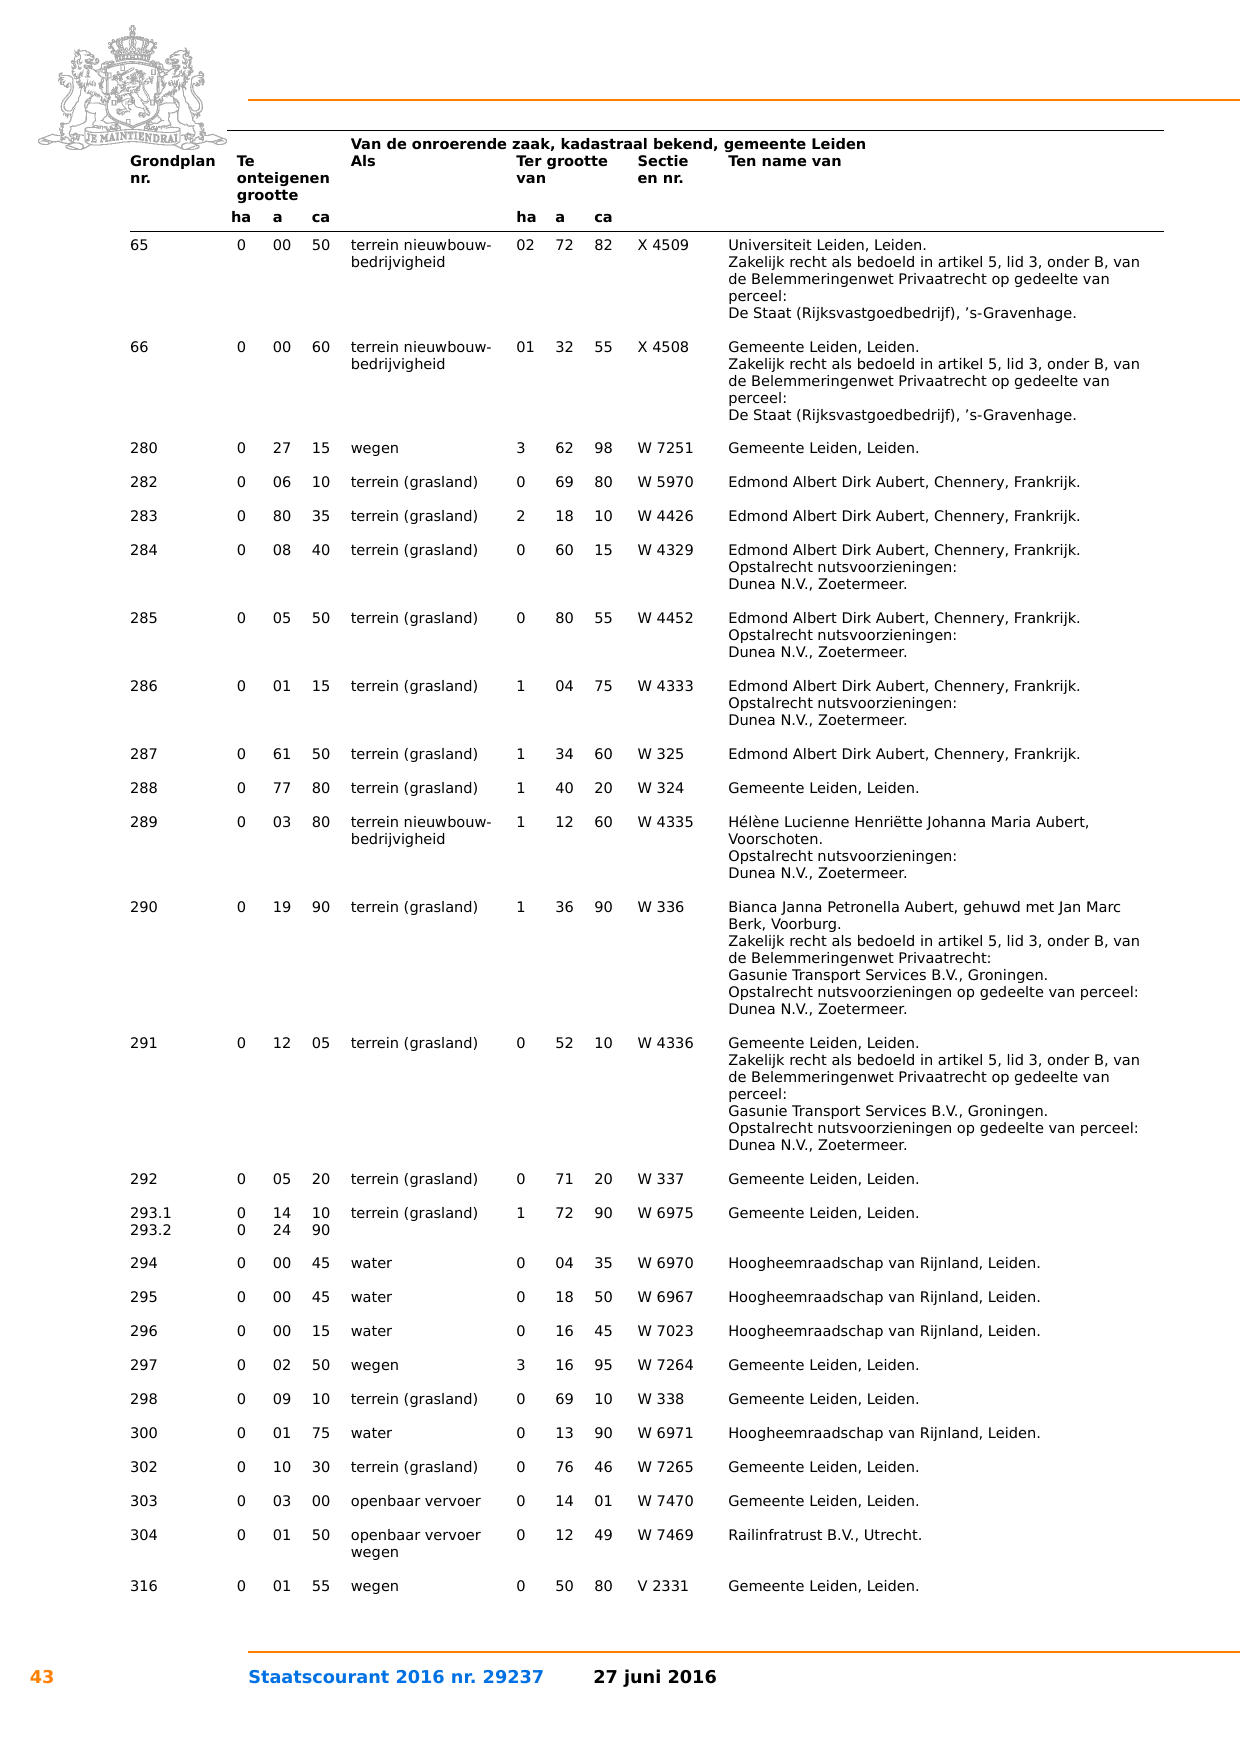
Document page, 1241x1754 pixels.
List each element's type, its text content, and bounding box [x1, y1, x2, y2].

table_cell [722, 1510, 1163, 1527]
table_cell W 7469 [631, 1527, 722, 1561]
table_cell 40 [306, 542, 344, 593]
table_cell 0 [231, 232, 267, 322]
table_cell [306, 491, 344, 508]
table_cell [510, 1239, 549, 1255]
table_cell a [549, 208, 588, 231]
table_cell terrein (grasland) [345, 746, 510, 763]
table_cell [130, 1154, 231, 1171]
table_cell 75 [588, 678, 631, 729]
table_cell 80 [549, 610, 588, 661]
table_cell 30 [306, 1459, 344, 1476]
table_cell terrein (grasland) [345, 542, 510, 593]
table_cell 0 [231, 440, 267, 457]
table_cell [306, 1476, 344, 1493]
table_cell Ter grootte van [510, 153, 631, 208]
table_cell W 338 [631, 1391, 722, 1408]
table_cell terrein (grasland) [345, 1205, 510, 1238]
table_cell 1 [510, 780, 549, 797]
table_cell [549, 1408, 588, 1425]
table_cell [130, 797, 231, 814]
table_cell [130, 1188, 231, 1204]
table_cell 01 [267, 1527, 306, 1561]
table_cell [130, 458, 231, 474]
table_cell [722, 458, 1163, 474]
table_cell [510, 763, 549, 780]
table_cell 80 [267, 508, 306, 525]
table_cell 293.2 [130, 1221, 231, 1238]
table_cell 32 [549, 339, 588, 423]
table_cell [631, 1510, 722, 1527]
table_cell 15 [306, 678, 344, 729]
table_cell 01 [588, 1493, 631, 1510]
table_cell [345, 729, 510, 746]
table_cell [510, 525, 549, 542]
table_cell ha [510, 208, 549, 231]
table_cell [631, 797, 722, 814]
table_cell [231, 1239, 267, 1255]
table_cell 291 [130, 1035, 231, 1153]
table_cell 02 [267, 1357, 306, 1374]
table_cell 0 [510, 1171, 549, 1187]
table_cell [722, 1442, 1163, 1459]
table_cell 295 [130, 1289, 231, 1306]
table_cell Edmond Albert Dirk Aubert, Chennery, Frankrijk. Opstalrecht nutsvoorzieningen: Dunea N.V., Zoetermeer. [722, 542, 1163, 593]
table_cell 50 [306, 1527, 344, 1561]
table_cell [549, 1154, 588, 1171]
table_cell 288 [130, 780, 231, 797]
table_cell [306, 729, 344, 746]
table_cell [130, 424, 231, 440]
table_cell 55 [588, 610, 631, 661]
table_cell 0 [231, 1425, 267, 1442]
table_cell ca [588, 208, 631, 231]
table_cell [306, 322, 344, 338]
table_cell [588, 1442, 631, 1459]
table_cell 294 [130, 1255, 231, 1272]
table_cell [631, 322, 722, 338]
table_cell [722, 593, 1163, 610]
table_cell [345, 1340, 510, 1357]
table_cell [588, 525, 631, 542]
table_cell [231, 882, 267, 899]
table_cell [130, 882, 231, 899]
table_cell [510, 1340, 549, 1357]
table_cell terrein (grasland) [345, 780, 510, 797]
table_cell [631, 1374, 722, 1391]
table_cell [631, 1561, 722, 1578]
table_cell 18 [549, 508, 588, 525]
table_cell [631, 1476, 722, 1493]
table_cell 0 [231, 814, 267, 882]
table_cell [631, 1154, 722, 1171]
table_cell W 336 [631, 899, 722, 1018]
table_cell [345, 661, 510, 678]
table_cell 65 [130, 232, 231, 322]
table_cell Edmond Albert Dirk Aubert, Chennery, Frankrijk. Opstalrecht nutsvoorzieningen: Dunea N.V., Zoetermeer. [722, 678, 1163, 729]
table_cell [231, 1273, 267, 1289]
table_cell [588, 1239, 631, 1255]
table_cell [267, 1476, 306, 1493]
table_cell 14 [549, 1493, 588, 1510]
table_cell [549, 1442, 588, 1459]
table_cell [306, 1239, 344, 1255]
table_cell [267, 525, 306, 542]
table_cell 14 [267, 1205, 306, 1221]
table_cell [549, 593, 588, 610]
table_cell 0 [231, 678, 267, 729]
table_cell Edmond Albert Dirk Aubert, Chennery, Frankrijk. Opstalrecht nutsvoorzieningen: Dunea N.V., Zoetermeer. [722, 610, 1163, 661]
table_cell W 4329 [631, 542, 722, 593]
table_cell [267, 593, 306, 610]
table_cell terrein nieuwbouw-bedrijvigheid [345, 339, 510, 423]
table_cell [722, 491, 1163, 508]
table_cell terrein (grasland) [345, 474, 510, 491]
table_cell 40 [549, 780, 588, 797]
table_cell 296 [130, 1323, 231, 1340]
table_cell 3 [510, 1357, 549, 1374]
table_cell terrein (grasland) [345, 1391, 510, 1408]
table_cell 80 [306, 780, 344, 797]
table_cell [588, 1561, 631, 1578]
table_cell ca [306, 208, 344, 231]
table_cell 0 [231, 1493, 267, 1510]
table_cell 24 [267, 1221, 306, 1238]
table_cell [510, 1374, 549, 1391]
table_cell W 6970 [631, 1255, 722, 1272]
table_cell 10 [267, 1459, 306, 1476]
table_cell 20 [588, 780, 631, 797]
table_cell [345, 491, 510, 508]
table_cell Hoogheemraadschap van Rijnland, Leiden. [722, 1425, 1163, 1442]
table_cell [549, 491, 588, 508]
table_cell W 324 [631, 780, 722, 797]
table_cell Edmond Albert Dirk Aubert, Chennery, Frankrijk. [722, 474, 1163, 491]
table_cell [345, 593, 510, 610]
table_cell [588, 1476, 631, 1493]
table_cell 46 [588, 1459, 631, 1476]
table_cell 04 [549, 1255, 588, 1272]
table_cell 15 [588, 542, 631, 593]
table_cell [306, 593, 344, 610]
table_cell [345, 525, 510, 542]
table_cell 1 [510, 1205, 549, 1238]
table_cell water [345, 1255, 510, 1272]
table_cell 27 [267, 440, 306, 457]
table_cell 1 [510, 746, 549, 763]
table_cell water [345, 1323, 510, 1340]
table_cell 62 [549, 440, 588, 457]
table_cell [306, 1273, 344, 1289]
table_cell [631, 1442, 722, 1459]
table_cell [588, 491, 631, 508]
table_cell [267, 763, 306, 780]
table_cell 72 [549, 232, 588, 322]
table_cell [722, 1273, 1163, 1289]
table_cell [722, 763, 1163, 780]
table_cell 52 [549, 1035, 588, 1153]
table_cell Gemeente Leiden, Leiden. [722, 1205, 1163, 1238]
table_cell 0 [231, 1578, 267, 1595]
table_cell [510, 1273, 549, 1289]
table_cell [510, 1476, 549, 1493]
table_cell W 4426 [631, 508, 722, 525]
table_cell [130, 1374, 231, 1391]
table_cell [267, 458, 306, 474]
table_cell 0 [510, 1289, 549, 1306]
table_cell 0 [231, 1255, 267, 1272]
table_cell Universiteit Leiden, Leiden. Zakelijk recht als bedoeld in artikel 5, lid 3, onder B, van de Belemmeringenwet Privaatrecht op gedeelte van perceel: De Staat (Rijksvastgoedbedrijf), ’s-Gravenhage. [722, 232, 1163, 322]
table_cell 50 [306, 1357, 344, 1374]
table_cell [267, 1188, 306, 1204]
table_cell [510, 322, 549, 338]
table_cell [549, 882, 588, 899]
table_cell [231, 1340, 267, 1357]
table_cell [231, 1306, 267, 1323]
table_cell [549, 1476, 588, 1493]
table_cell [631, 458, 722, 474]
table_cell 290 [130, 899, 231, 1018]
table_cell terrein (grasland) [345, 610, 510, 661]
table_cell [510, 882, 549, 899]
table_cell [588, 1510, 631, 1527]
table_cell [306, 1408, 344, 1425]
table_cell Te onteigenen grootte [231, 153, 344, 208]
table_cell [631, 882, 722, 899]
table_cell Gemeente Leiden, Leiden. [722, 1459, 1163, 1476]
table_cell [306, 1442, 344, 1459]
table_cell 50 [306, 746, 344, 763]
table_cell W 6975 [631, 1205, 722, 1238]
table_cell [231, 1154, 267, 1171]
table_cell [345, 1374, 510, 1391]
table_cell Bianca Janna Petronella Aubert, gehuwd met Jan Marc Berk, Voorburg. Zakelijk recht als bedoeld in artikel 5, lid 3, onder B, van de Belemmeringenwet Privaatrecht: Gasunie Transport Services B.V., Groningen. Opstalrecht nutsvoorzieningen op gedeelte van perceel: Dunea N.V., Zoetermeer. [722, 899, 1163, 1018]
table_cell [306, 763, 344, 780]
table_cell [631, 1340, 722, 1357]
table_cell 45 [588, 1323, 631, 1340]
table_cell 289 [130, 814, 231, 882]
table_cell [588, 763, 631, 780]
table_cell 15 [306, 440, 344, 457]
table_cell [510, 1188, 549, 1204]
table_cell [267, 491, 306, 508]
table_cell [510, 1408, 549, 1425]
table_cell [130, 593, 231, 610]
table_cell water [345, 1425, 510, 1442]
table_cell 71 [549, 1171, 588, 1187]
table_cell 95 [588, 1357, 631, 1374]
table_cell 45 [306, 1255, 344, 1272]
table_cell [130, 1510, 231, 1527]
table_cell 75 [306, 1425, 344, 1442]
table_cell [510, 661, 549, 678]
table_cell 1 [510, 899, 549, 1018]
table_cell [722, 1374, 1163, 1391]
table_cell [306, 1154, 344, 1171]
table_cell 36 [549, 899, 588, 1018]
table_cell 49 [588, 1527, 631, 1561]
table_cell 02 [510, 232, 549, 322]
table_cell [231, 1018, 267, 1035]
table_cell [130, 1306, 231, 1323]
table_cell [588, 729, 631, 746]
table_cell [130, 1239, 231, 1255]
table_cell [345, 1510, 510, 1527]
table_cell [722, 882, 1163, 899]
table_cell [267, 1018, 306, 1035]
table_cell 300 [130, 1425, 231, 1442]
table_cell [631, 1018, 722, 1035]
table_cell [231, 1188, 267, 1204]
table_cell 303 [130, 1493, 231, 1510]
table_cell [345, 882, 510, 899]
table_cell [549, 661, 588, 678]
table_cell [549, 729, 588, 746]
table_cell [510, 491, 549, 508]
table_cell 00 [306, 1493, 344, 1510]
table_cell 285 [130, 610, 231, 661]
table_cell X 4509 [631, 232, 722, 322]
table_cell [345, 797, 510, 814]
table_cell [588, 797, 631, 814]
table_cell [231, 1408, 267, 1425]
table_cell V 2331 [631, 1578, 722, 1595]
table_cell X 4508 [631, 339, 722, 423]
table_cell [722, 1306, 1163, 1323]
table_cell 10 [306, 1205, 344, 1221]
table_cell [345, 763, 510, 780]
table_cell [549, 1188, 588, 1204]
table_cell 05 [267, 610, 306, 661]
table_cell 80 [306, 814, 344, 882]
table_cell 280 [130, 440, 231, 457]
table_cell [306, 1306, 344, 1323]
table_cell [345, 1476, 510, 1493]
table_cell [345, 1154, 510, 1171]
table_cell W 325 [631, 746, 722, 763]
table_cell [510, 1510, 549, 1527]
table_cell 0 [231, 746, 267, 763]
table_cell 01 [267, 1578, 306, 1595]
table_cell 50 [306, 232, 344, 322]
table_cell [549, 1239, 588, 1255]
table_cell W 6971 [631, 1425, 722, 1442]
table_cell [631, 661, 722, 678]
table_cell 3 [510, 440, 549, 457]
table_cell 12 [549, 1527, 588, 1561]
table_cell Hélène Lucienne Henriëtte Johanna Maria Aubert, Voorschoten. Opstalrecht nutsvoorzieningen: Dunea N.V., Zoetermeer. [722, 814, 1163, 882]
table_cell [231, 661, 267, 678]
table_cell 00 [267, 1289, 306, 1306]
table_cell 2 [510, 508, 549, 525]
table_cell 10 [306, 474, 344, 491]
table_cell [267, 1239, 306, 1255]
table_cell [130, 525, 231, 542]
table_cell 0 [510, 1255, 549, 1272]
table_cell [588, 1018, 631, 1035]
table_cell Gemeente Leiden, Leiden. Zakelijk recht als bedoeld in artikel 5, lid 3, onder B, van de Belemmeringenwet Privaatrecht op gedeelte van perceel: Gasunie Transport Services B.V., Groningen. Opstalrecht nutsvoorzieningen op gedeelte van perceel: Dunea N.V., Zoetermeer. [722, 1035, 1163, 1153]
table_cell 15 [306, 1323, 344, 1340]
table_cell 55 [588, 339, 631, 423]
table_cell 0 [231, 1205, 267, 1221]
table_cell [631, 1188, 722, 1204]
table_cell [549, 1561, 588, 1578]
table_cell [267, 1374, 306, 1391]
table_cell [722, 1561, 1163, 1578]
table_cell [510, 1154, 549, 1171]
table_cell 66 [130, 339, 231, 423]
table_cell 01 [267, 1425, 306, 1442]
table_cell 00 [267, 232, 306, 322]
table_cell 284 [130, 542, 231, 593]
table_cell W 7470 [631, 1493, 722, 1510]
table_cell [631, 1306, 722, 1323]
table_cell 08 [267, 542, 306, 593]
table_cell [306, 882, 344, 899]
table_cell Edmond Albert Dirk Aubert, Chennery, Frankrijk. [722, 746, 1163, 763]
table_cell [231, 763, 267, 780]
table_cell [345, 458, 510, 474]
table_cell [588, 1408, 631, 1425]
table_cell W 6967 [631, 1289, 722, 1306]
table_cell [631, 525, 722, 542]
table_cell terrein (grasland) [345, 1171, 510, 1187]
table_cell 50 [549, 1578, 588, 1595]
table_cell [722, 661, 1163, 678]
table_cell 01 [267, 678, 306, 729]
table_cell [231, 797, 267, 814]
table_cell [130, 1442, 231, 1459]
table_cell [345, 1273, 510, 1289]
table_cell [588, 1154, 631, 1171]
table_cell 0 [510, 542, 549, 593]
table_cell 0 [231, 1289, 267, 1306]
table_cell 60 [306, 339, 344, 423]
table_cell W 7251 [631, 440, 722, 457]
table_cell wegen [345, 1357, 510, 1374]
table_cell 16 [549, 1357, 588, 1374]
table_cell 00 [267, 1255, 306, 1272]
table_cell Gemeente Leiden, Leiden. [722, 780, 1163, 797]
table_cell [306, 797, 344, 814]
table_cell 35 [306, 508, 344, 525]
table_cell terrein (grasland) [345, 899, 510, 1018]
table_cell ha [231, 208, 267, 231]
table_cell [549, 1510, 588, 1527]
table_cell 10 [306, 1391, 344, 1408]
table_cell 72 [549, 1205, 588, 1238]
table_cell 50 [306, 610, 344, 661]
table_cell [510, 1442, 549, 1459]
table_cell [510, 1306, 549, 1323]
table_cell 13 [549, 1425, 588, 1442]
table_cell [722, 797, 1163, 814]
table_cell W 4336 [631, 1035, 722, 1153]
table_cell 0 [510, 1459, 549, 1476]
table_cell [231, 1561, 267, 1578]
table_cell 03 [267, 814, 306, 882]
table_cell W 7023 [631, 1323, 722, 1340]
table_cell [231, 729, 267, 746]
table_cell 293.1 [130, 1205, 231, 1221]
table_cell [549, 322, 588, 338]
table_cell [588, 322, 631, 338]
table_cell 287 [130, 746, 231, 763]
table_cell openbaar vervoer wegen [345, 1527, 510, 1561]
table_cell [588, 458, 631, 474]
table_cell 90 [306, 1221, 344, 1238]
table_cell 0 [231, 1221, 267, 1238]
table_cell [549, 525, 588, 542]
table_cell [588, 1273, 631, 1289]
table_cell [549, 424, 588, 440]
table_cell [510, 729, 549, 746]
table_cell Hoogheemraadschap van Rijnland, Leiden. [722, 1289, 1163, 1306]
table_cell [130, 1273, 231, 1289]
table_cell 80 [588, 474, 631, 491]
table_cell 90 [588, 1425, 631, 1442]
table_cell 61 [267, 746, 306, 763]
table_cell 302 [130, 1459, 231, 1476]
table_cell 76 [549, 1459, 588, 1476]
table_cell terrein nieuwbouw-bedrijvigheid [345, 232, 510, 322]
table_cell 90 [588, 1205, 631, 1238]
table_cell Hoogheemraadschap van Rijnland, Leiden. [722, 1255, 1163, 1272]
table_cell terrein (grasland) [345, 1035, 510, 1153]
table_cell 05 [267, 1171, 306, 1187]
table_cell 69 [549, 1391, 588, 1408]
table_cell [231, 458, 267, 474]
table_cell [231, 593, 267, 610]
table_cell [130, 1340, 231, 1357]
table_cell 0 [231, 474, 267, 491]
table_cell [510, 593, 549, 610]
picture [38, 25, 227, 150]
table_cell [722, 1408, 1163, 1425]
table_cell [306, 1018, 344, 1035]
table_cell 05 [306, 1035, 344, 1153]
table_cell 0 [231, 1171, 267, 1187]
table_cell [722, 1154, 1163, 1171]
table_cell 0 [510, 1323, 549, 1340]
table_cell 0 [510, 474, 549, 491]
table_cell 34 [549, 746, 588, 763]
table_cell [267, 1408, 306, 1425]
table_cell 298 [130, 1391, 231, 1408]
table_cell 16 [549, 1323, 588, 1340]
table_cell [306, 1188, 344, 1204]
table_cell [510, 797, 549, 814]
table_cell Gemeente Leiden, Leiden. [722, 1578, 1163, 1595]
table_cell [130, 1408, 231, 1425]
table_cell [588, 1188, 631, 1204]
table_cell [267, 882, 306, 899]
table_cell 45 [306, 1289, 344, 1306]
table_cell [631, 491, 722, 508]
table_cell [306, 1561, 344, 1578]
table_cell [631, 593, 722, 610]
table_cell Sectie en nr. [631, 153, 722, 231]
table_cell [549, 763, 588, 780]
table_cell 20 [306, 1171, 344, 1187]
table_cell [267, 1561, 306, 1578]
table_cell W 7264 [631, 1357, 722, 1374]
table_cell [267, 1340, 306, 1357]
table_cell 1 [510, 678, 549, 729]
table_cell [130, 661, 231, 678]
table_cell [306, 1340, 344, 1357]
table_cell W 4452 [631, 610, 722, 661]
table_cell W 7265 [631, 1459, 722, 1476]
table_cell [345, 1018, 510, 1035]
table_cell W 5970 [631, 474, 722, 491]
table_cell terrein nieuwbouw-bedrijvigheid [345, 814, 510, 882]
table_cell 0 [231, 780, 267, 797]
table_cell [130, 1561, 231, 1578]
table_cell 00 [267, 1323, 306, 1340]
table_cell [722, 1239, 1163, 1255]
table_cell 12 [549, 814, 588, 882]
table_cell [549, 458, 588, 474]
table_cell 12 [267, 1035, 306, 1153]
table_cell 0 [231, 508, 267, 525]
table_cell [306, 458, 344, 474]
table_cell [130, 1476, 231, 1493]
table_cell [549, 1340, 588, 1357]
table_cell 09 [267, 1391, 306, 1408]
table_cell [549, 1273, 588, 1289]
table_cell [588, 1374, 631, 1391]
table_cell [345, 1188, 510, 1204]
table_cell 292 [130, 1171, 231, 1187]
table_cell 01 [510, 339, 549, 423]
table_cell W 337 [631, 1171, 722, 1187]
table_cell 0 [231, 339, 267, 423]
table_cell 82 [588, 232, 631, 322]
table_cell [231, 322, 267, 338]
table_cell 0 [510, 1035, 549, 1153]
table_cell [231, 1442, 267, 1459]
table_cell Gemeente Leiden, Leiden. [722, 1493, 1163, 1510]
table_cell [588, 424, 631, 440]
table_cell [231, 1374, 267, 1391]
table_cell [130, 1018, 231, 1035]
table_cell [231, 1476, 267, 1493]
table_cell 0 [231, 899, 267, 1018]
table_cell Hoogheemraadschap van Rijnland, Leiden. [722, 1323, 1163, 1340]
table_cell [588, 1306, 631, 1323]
table_cell 283 [130, 508, 231, 525]
table_cell [345, 322, 510, 338]
table_cell Gemeente Leiden, Leiden. [722, 440, 1163, 457]
table_cell 55 [306, 1578, 344, 1595]
table_cell Edmond Albert Dirk Aubert, Chennery, Frankrijk. [722, 508, 1163, 525]
table_cell terrein (grasland) [345, 678, 510, 729]
table_cell [267, 1154, 306, 1171]
table_cell [231, 491, 267, 508]
table_cell 19 [267, 899, 306, 1018]
table_cell [722, 525, 1163, 542]
table_cell Grondplan nr. [130, 153, 231, 231]
table_cell 0 [231, 1391, 267, 1408]
table_cell 90 [588, 899, 631, 1018]
table_cell 20 [588, 1171, 631, 1187]
table_cell 0 [510, 1425, 549, 1442]
table_cell [267, 424, 306, 440]
table_cell [267, 1442, 306, 1459]
table_cell 69 [549, 474, 588, 491]
table_cell [631, 424, 722, 440]
table_cell 60 [588, 746, 631, 763]
table_cell 304 [130, 1527, 231, 1561]
table_cell 0 [231, 1527, 267, 1561]
table_cell [722, 729, 1163, 746]
table_cell a [267, 208, 306, 231]
table_cell wegen [345, 1578, 510, 1595]
table_cell [722, 1340, 1163, 1357]
table_cell [588, 882, 631, 899]
table_cell 0 [510, 1493, 549, 1510]
table_cell 98 [588, 440, 631, 457]
table_cell terrein (grasland) [345, 508, 510, 525]
table_cell [345, 1408, 510, 1425]
table_cell [510, 424, 549, 440]
table_cell 90 [306, 899, 344, 1018]
table_cell [306, 661, 344, 678]
table_cell [631, 763, 722, 780]
table_cell [722, 322, 1163, 338]
table_cell [588, 593, 631, 610]
table_cell 286 [130, 678, 231, 729]
table_cell terrein (grasland) [345, 1459, 510, 1476]
table_cell [345, 1561, 510, 1578]
table_cell [231, 1510, 267, 1527]
table_cell [345, 1306, 510, 1323]
table_cell wegen [345, 440, 510, 457]
table_cell [130, 763, 231, 780]
table_cell W 4335 [631, 814, 722, 882]
table_header Van de onroerende zaak, kadastraal bekend, gemeente Leiden [345, 131, 1163, 153]
table_cell [549, 1018, 588, 1035]
table_cell openbaar vervoer [345, 1493, 510, 1510]
table_cell [345, 424, 510, 440]
table_cell [231, 424, 267, 440]
table_cell 0 [231, 1323, 267, 1340]
table_cell 06 [267, 474, 306, 491]
table_cell 0 [510, 1578, 549, 1595]
table_cell [345, 1239, 510, 1255]
table_cell [722, 1018, 1163, 1035]
table_cell Gemeente Leiden, Leiden. [722, 1357, 1163, 1374]
table_cell [722, 424, 1163, 440]
table_cell Als [345, 153, 510, 231]
table_cell 1 [510, 814, 549, 882]
table_cell [722, 1476, 1163, 1493]
table_cell 50 [588, 1289, 631, 1306]
table_cell 35 [588, 1255, 631, 1272]
table_cell 316 [130, 1578, 231, 1595]
table_cell [549, 797, 588, 814]
table_cell 77 [267, 780, 306, 797]
table_cell [510, 458, 549, 474]
table_cell 80 [588, 1578, 631, 1595]
table_cell [588, 661, 631, 678]
table_cell 60 [588, 814, 631, 882]
table_cell 0 [510, 1391, 549, 1408]
table_cell [130, 729, 231, 746]
table_cell [510, 1018, 549, 1035]
table_cell [549, 1374, 588, 1391]
table_cell [267, 1510, 306, 1527]
table_cell [267, 797, 306, 814]
table_cell 0 [231, 1035, 267, 1153]
table_cell 0 [231, 1357, 267, 1374]
table_cell 0 [231, 542, 267, 593]
table_cell Railinfratrust B.V., Utrecht. [722, 1527, 1163, 1561]
table_cell 00 [267, 339, 306, 423]
table_cell [130, 322, 231, 338]
table_cell [267, 322, 306, 338]
table_cell [722, 1188, 1163, 1204]
table_cell 10 [588, 508, 631, 525]
table_cell 282 [130, 474, 231, 491]
table_cell 60 [549, 542, 588, 593]
table_cell 0 [510, 610, 549, 661]
table_cell 0 [510, 1527, 549, 1561]
table_cell [306, 525, 344, 542]
table_cell [631, 1273, 722, 1289]
table_cell 0 [231, 1459, 267, 1476]
table_cell 04 [549, 678, 588, 729]
table_cell [306, 1374, 344, 1391]
table_cell [345, 1442, 510, 1459]
table_cell 10 [588, 1035, 631, 1153]
table_cell [130, 491, 231, 508]
table_cell Ten name van [722, 153, 1163, 231]
table_cell [267, 1273, 306, 1289]
table_cell [267, 1306, 306, 1323]
table_cell [631, 1239, 722, 1255]
table_cell [549, 1306, 588, 1323]
table_cell [631, 729, 722, 746]
table_cell Gemeente Leiden, Leiden. Zakelijk recht als bedoeld in artikel 5, lid 3, onder B, van de Belemmeringenwet Privaatrecht op gedeelte van perceel: De Staat (Rijksvastgoedbedrijf), ’s-Gravenhage. [722, 339, 1163, 423]
table_cell 297 [130, 1357, 231, 1374]
table_cell [588, 1340, 631, 1357]
table_cell W 4333 [631, 678, 722, 729]
table_cell [306, 424, 344, 440]
table_cell 03 [267, 1493, 306, 1510]
table_cell [631, 1408, 722, 1425]
table_cell 10 [588, 1391, 631, 1408]
table_cell 18 [549, 1289, 588, 1306]
table_cell water [345, 1289, 510, 1306]
table_cell [510, 1561, 549, 1578]
table_cell 0 [231, 610, 267, 661]
table_cell Gemeente Leiden, Leiden. [722, 1171, 1163, 1187]
table_cell [306, 1510, 344, 1527]
table_header [130, 131, 344, 153]
table_cell [267, 661, 306, 678]
table_cell [231, 525, 267, 542]
table_cell Gemeente Leiden, Leiden. [722, 1391, 1163, 1408]
table_cell [267, 729, 306, 746]
